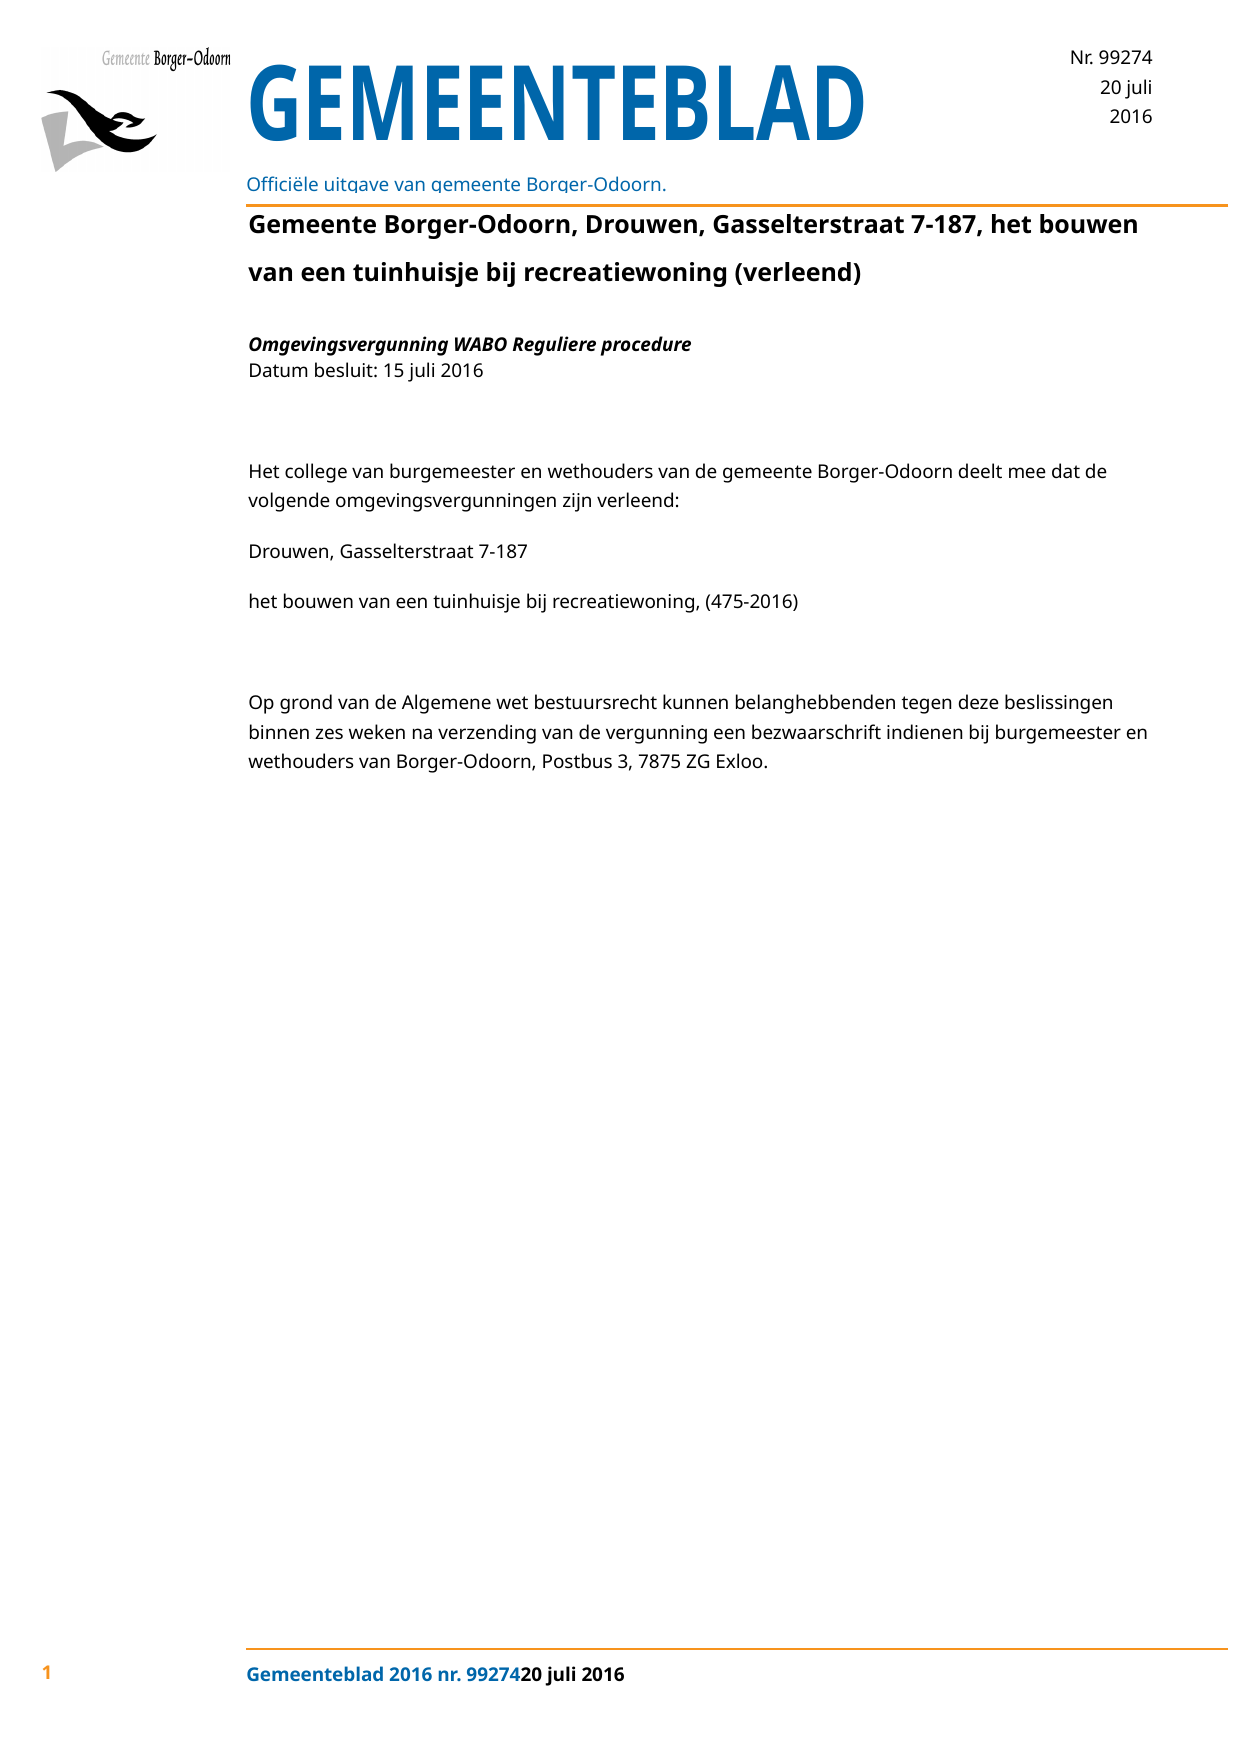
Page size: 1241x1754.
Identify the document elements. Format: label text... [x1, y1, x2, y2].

text het bouwen van een tuinhuisje bij recreatiewoning, (475-2016) [248, 588, 1152, 614]
text Gemeente Borger-Odoorn, Drouwen, Gasselterstraat 7-187, het bouwen van een tuinhuisje bij recreatiewoning (verleend) [248, 207, 1152, 288]
text Drouwen, Gasselterstraat 7-187 [248, 538, 1152, 564]
picture [41, 47, 231, 172]
text Datum besluit: 15 juli 2016 [248, 357, 1152, 383]
text Omgevingsvergunning WABO Reguliere procedure [248, 331, 1152, 357]
text Het college van burgemeester en wethouders van de gemeente Borger-Odoorn deelt mee dat de volgende omgevingsvergunningen zijn verleend: [248, 458, 1152, 513]
text Op grond van de Algemene wet bestuursrecht kunnen belanghebbenden tegen deze beslissingen binnen zes weken na verzending van de vergunning een bezwaarschrift indienen bij burgemeester en wethouders van Borger-Odoorn, Postbus 3, 7875 ZG Exloo. [248, 689, 1152, 774]
